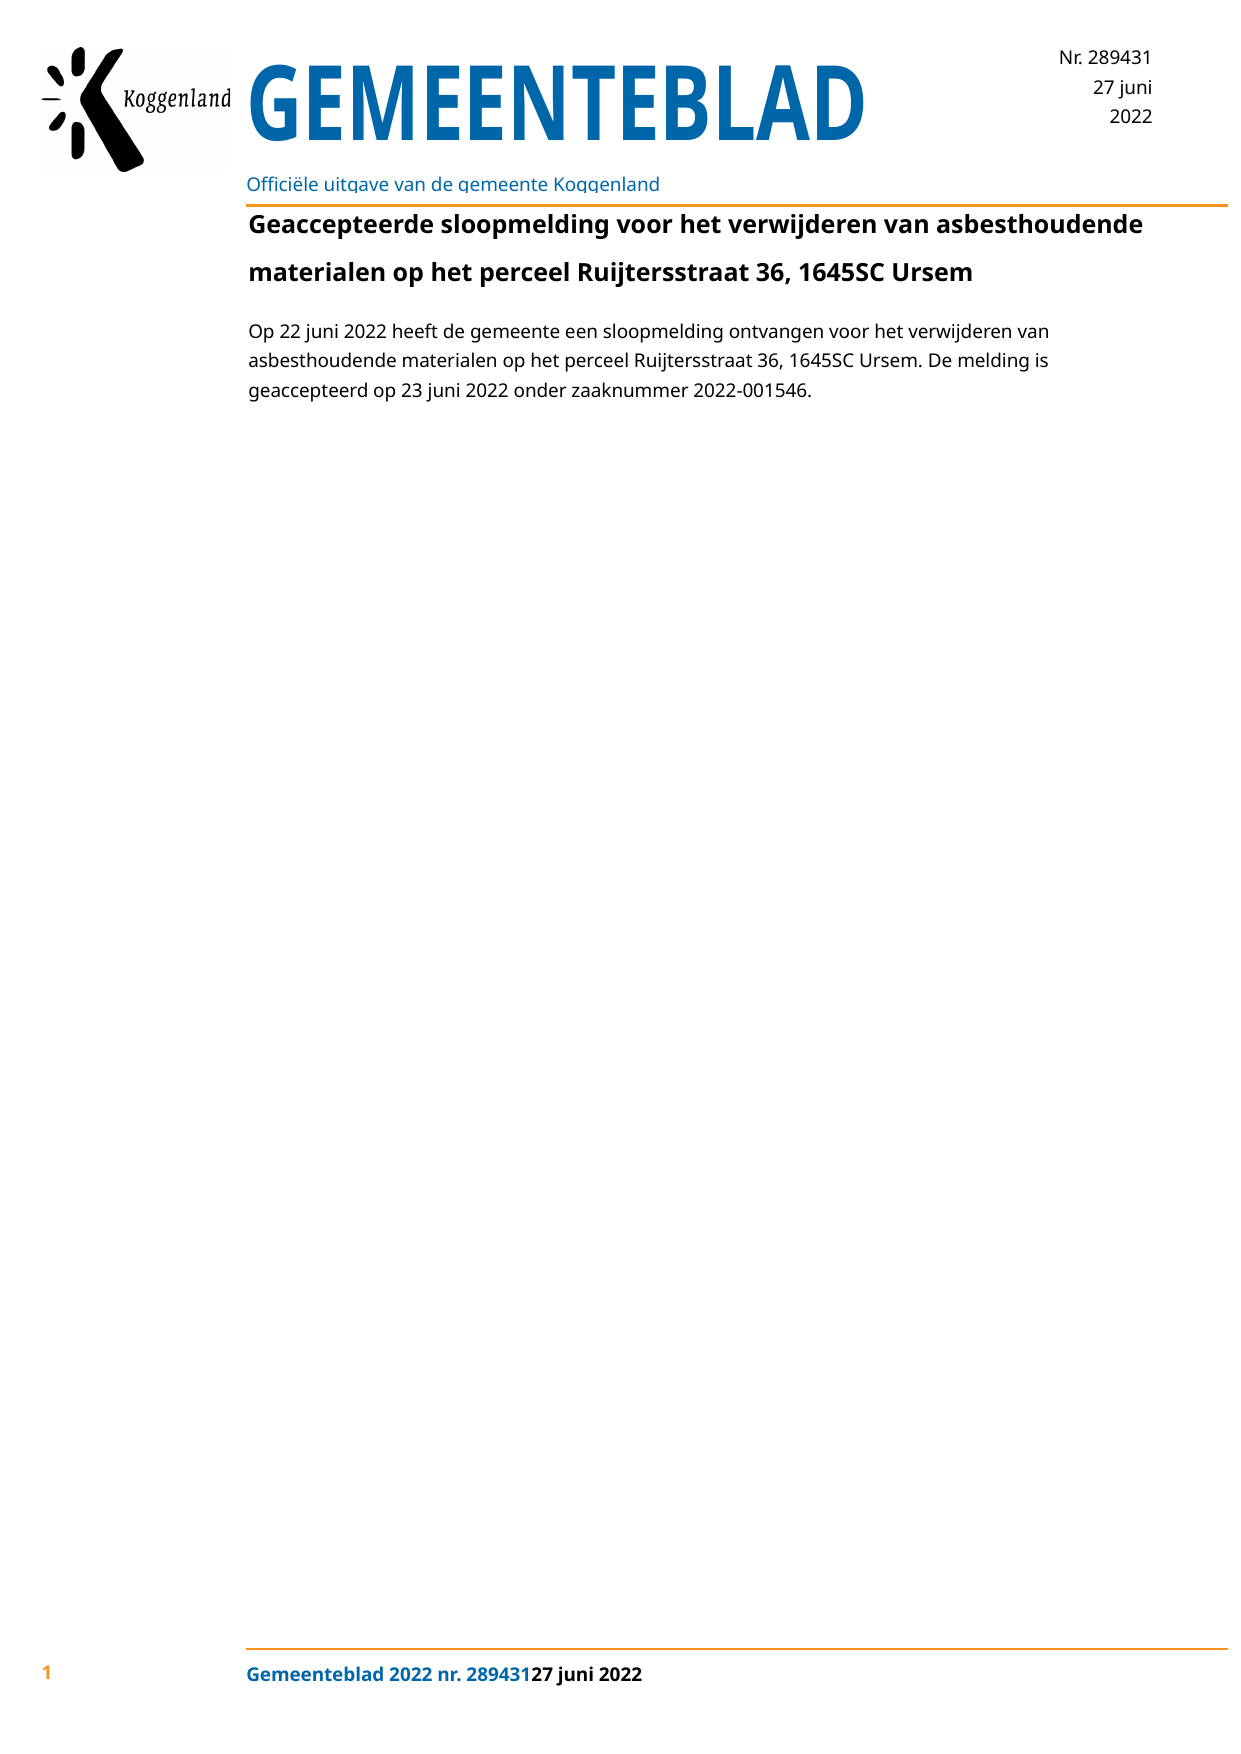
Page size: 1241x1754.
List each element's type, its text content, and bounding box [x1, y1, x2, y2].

picture [41, 47, 231, 172]
text Geaccepteerde sloopmelding voor het verwijderen van asbesthoudende materialen op het perceel Ruijtersstraat 36, 1645SC Ursem [248, 207, 1152, 288]
text Op 22 juni 2022 heeft de gemeente een sloopmelding ontvangen voor het verwijderen van asbesthoudende materialen op het perceel Ruijtersstraat 36, 1645SC Ursem. De melding is geaccepteerd op 23 juni 2022 onder zaaknummer 2022-001546. [248, 318, 1152, 403]
